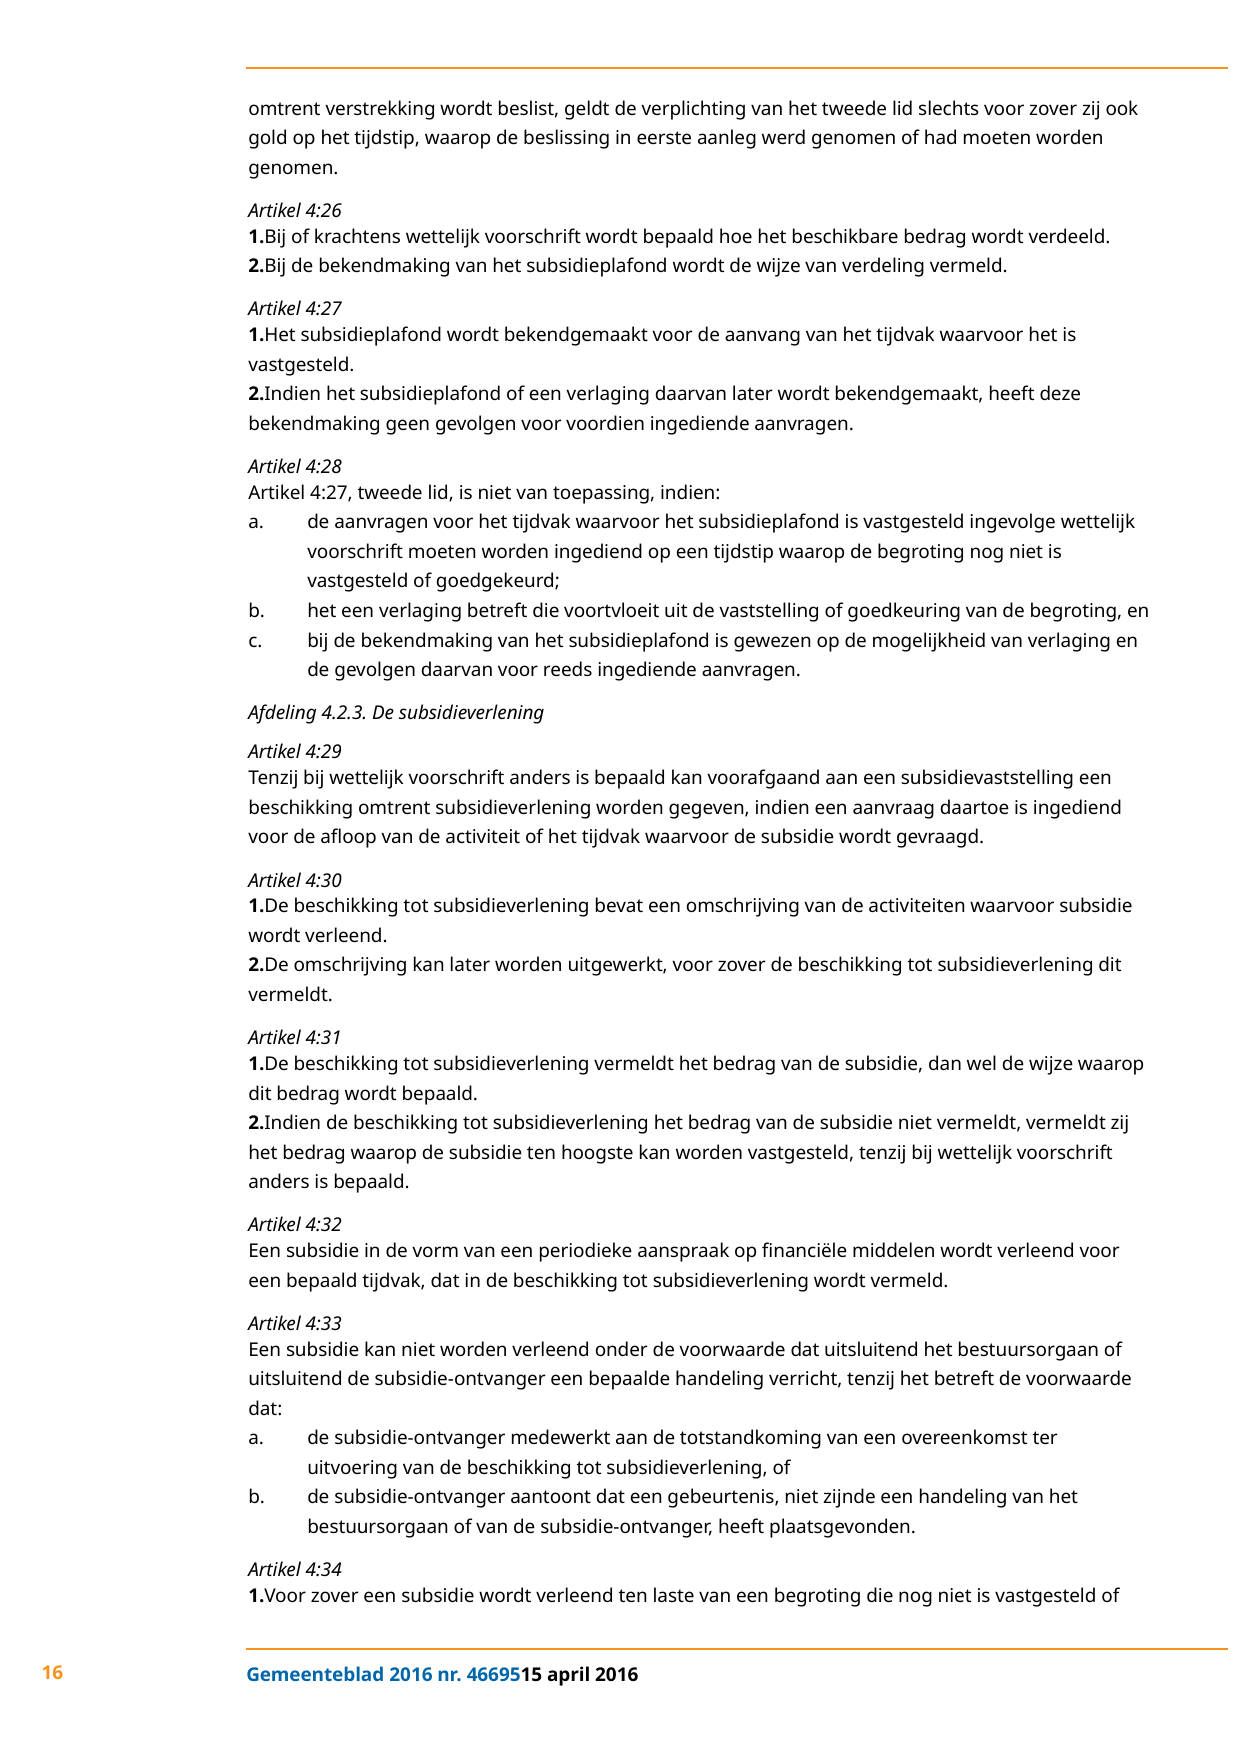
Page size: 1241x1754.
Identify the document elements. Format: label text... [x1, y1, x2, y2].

text 1.Voor zover een subsidie wordt verleend ten laste van een begroting die nog niet is vastgesteld of [248, 1582, 1152, 1608]
text 1.Bij of krachtens wettelijk voorschrift wordt bepaald hoe het beschikbare bedrag wordt verdeeld. [248, 223, 1152, 248]
text 2.De omschrijving kan later worden uitgewerkt, voor zover de beschikking tot subsidieverlening dit vermeldt. [248, 952, 1152, 1007]
list de subsidie-ontvanger aantoont dat een gebeurtenis, niet zijnde een handeling van het bestuursorgaan of van de subsidie-ontvanger, heeft plaatsgevonden. [248, 1484, 1152, 1539]
text Afdeling 4.2.3. De subsidieverlening [248, 699, 1152, 725]
text Artikel 4:26 [248, 197, 1152, 223]
text Artikel 4:27 [248, 296, 1152, 321]
text 2.Indien de beschikking tot subsidieverlening het bedrag van de subsidie niet vermeldt, vermeldt zij het bedrag waarop de subsidie ten hoogste kan worden vastgesteld, tenzij bij wettelijk voorschrift anders is bepaald. [248, 1109, 1152, 1194]
text Tenzij bij wettelijk voorschrift anders is bepaald kan voorafgaand aan een subsidievaststelling een beschikking omtrent subsidieverlening worden gegeven, indien een aanvraag daartoe is ingediend voor de afloop van de activiteit of het tijdvak waarvoor de subsidie wordt gevraagd. [248, 764, 1152, 849]
text Een subsidie in de vorm van een periodieke aanspraak op financiële middelen wordt verleend voor een bepaald tijdvak, dat in de beschikking tot subsidieverlening wordt vermeld. [248, 1237, 1152, 1293]
text 1.De beschikking tot subsidieverlening vermeldt het bedrag van de subsidie, dan wel de wijze waarop dit bedrag wordt bepaald. [248, 1050, 1152, 1105]
text Artikel 4:31 [248, 1024, 1152, 1050]
text omtrent verstrekking wordt beslist, geldt de verplichting van het tweede lid slechts voor zover zij ook gold op het tijdstip, waarop de beslissing in eerste aanleg werd genomen of had moeten worden genomen. [248, 95, 1152, 180]
list bij de bekendmaking van het subsidieplafond is gewezen op de mogelijkheid van verlaging en de gevolgen daarvan voor reeds ingediende aanvragen. [248, 627, 1152, 682]
text 1.De beschikking tot subsidieverlening bevat een omschrijving van de activiteiten waarvoor subsidie wordt verleend. [248, 892, 1152, 948]
text 2.Indien het subsidieplafond of een verlaging daarvan later wordt bekendgemaakt, heeft deze bekendmaking geen gevolgen voor voordien ingediende aanvragen. [248, 380, 1152, 436]
text Artikel 4:34 [248, 1556, 1152, 1582]
text Artikel 4:27, tweede lid, is niet van toepassing, indien: [248, 479, 1152, 504]
text Artikel 4:29 [248, 739, 1152, 764]
picture [41, 47, 231, 172]
text 2.Bij de bekendmaking van het subsidieplafond wordt de wijze van verdeling vermeld. [248, 252, 1152, 278]
text Artikel 4:28 [248, 453, 1152, 479]
text 1.Het subsidieplafond wordt bekendgemaakt voor de aanvang van het tijdvak waarvoor het is vastgesteld. [248, 321, 1152, 377]
text Artikel 4:32 [248, 1212, 1152, 1237]
list het een verlaging betreft die voortvloeit uit de vaststelling of goedkeuring van de begroting, en [248, 597, 1152, 623]
text Artikel 4:30 [248, 867, 1152, 892]
list de subsidie-ontvanger medewerkt aan de totstandkoming van een overeenkomst ter uitvoering van de beschikking tot subsidieverlening, of [248, 1424, 1152, 1480]
list de aanvragen voor het tijdvak waarvoor het subsidieplafond is vastgesteld ingevolge wettelijk voorschrift moeten worden ingediend op een tijdstip waarop de begroting nog niet is vastgesteld of goedgekeurd; [248, 508, 1152, 593]
text Een subsidie kan niet worden verleend onder de voorwaarde dat uitsluitend het bestuursorgaan of uitsluitend de subsidie-ontvanger een bepaalde handeling verricht, tenzij het betreft de voorwaarde dat: [248, 1336, 1152, 1421]
text Artikel 4:33 [248, 1310, 1152, 1336]
